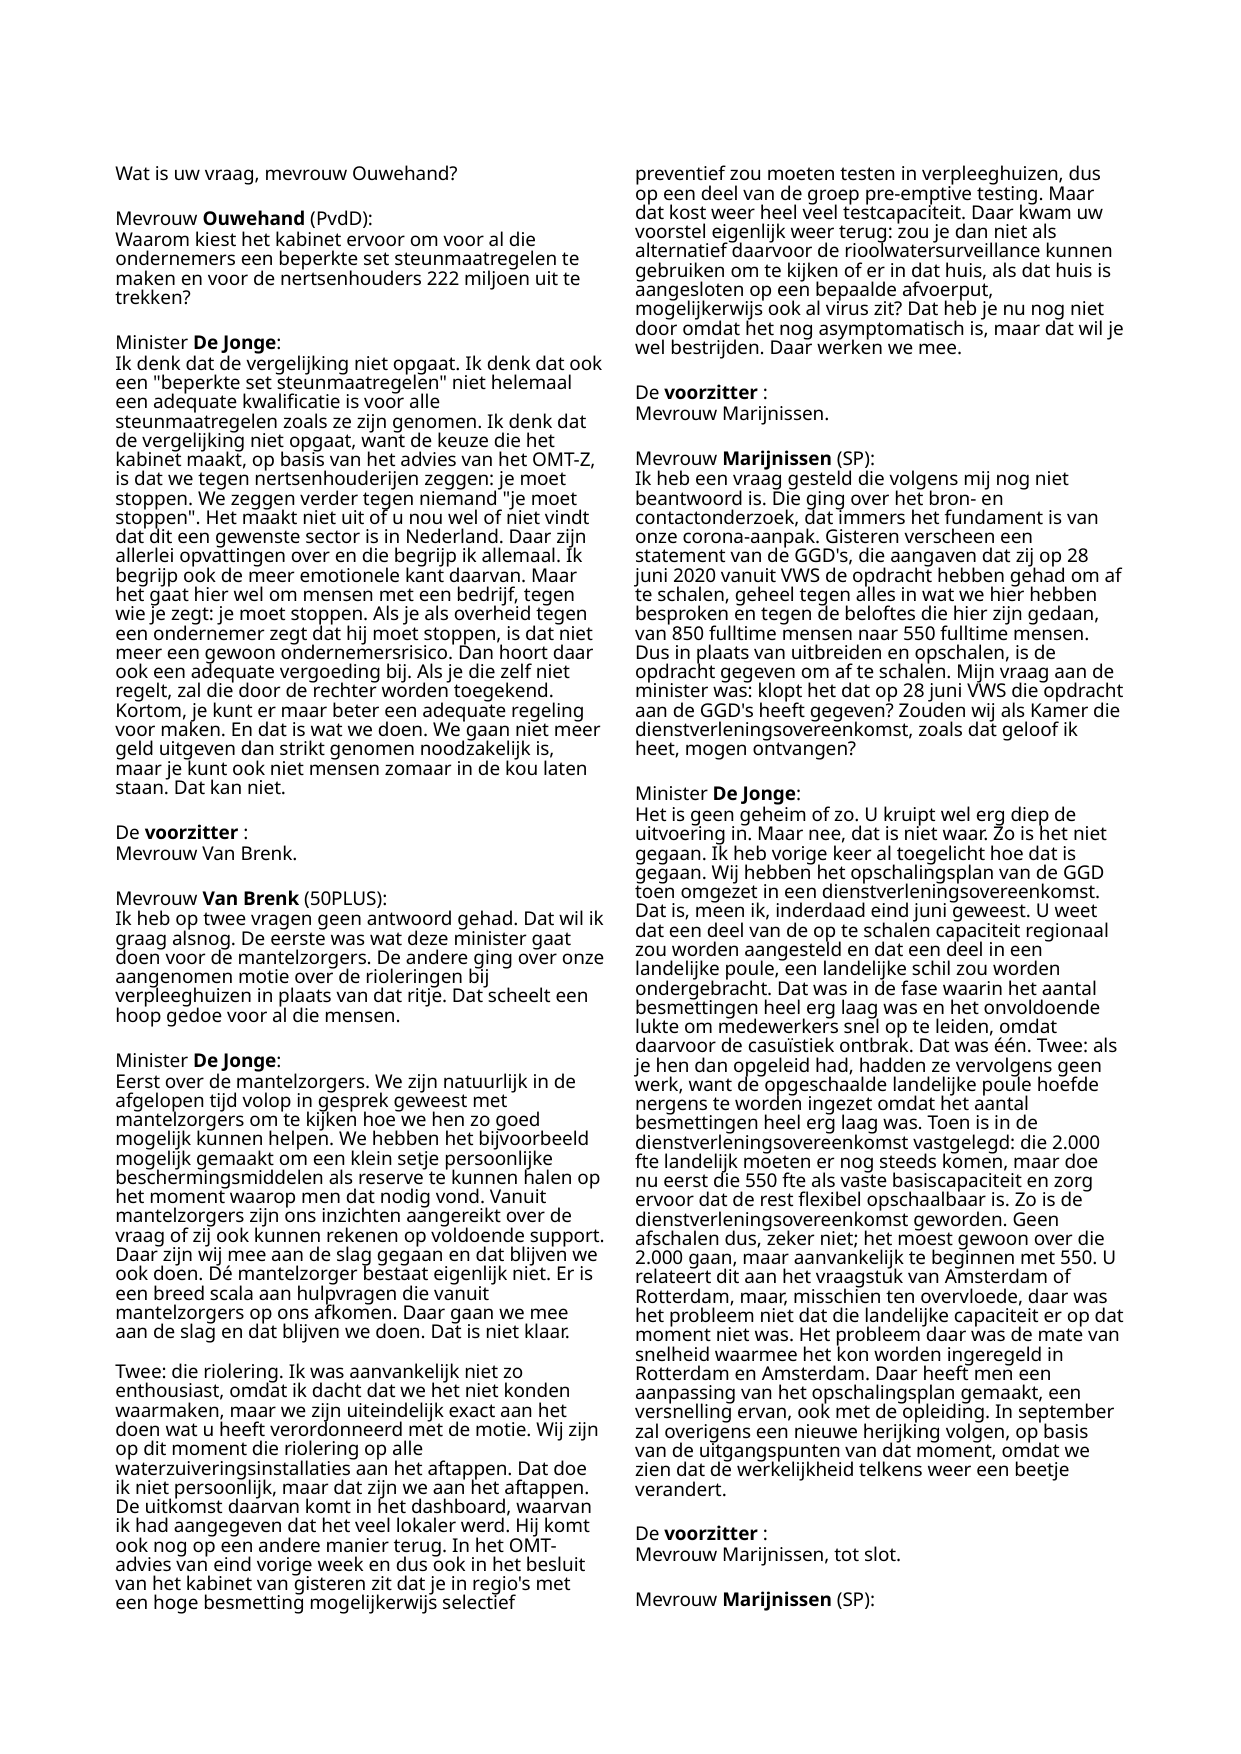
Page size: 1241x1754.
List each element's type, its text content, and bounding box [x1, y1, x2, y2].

text Wat is uw vraag, mevrouw Ouwehand? [115, 165, 605, 184]
text Mevrouw Marijnissen (SP): [635, 445, 1125, 470]
text De voorzitter : [635, 1521, 1125, 1546]
text Ik heb een vraag gesteld die volgens mij nog niet beantwoord is. Die ging over het bron- en contactonderzoek, dat immers het fundament is van onze corona-aanpak. Gisteren verscheen een statement van de GGD's, die aangaven dat zij op 28 juni 2020 vanuit VWS de opdracht hebben gehad om af te schalen, geheel tegen alles in wat we hier hebben besproken en tegen de beloftes die hier zijn gedaan, van 850 fulltime mensen naar 550 fulltime mensen. Dus in plaats van uitbreiden en opschalen, is de opdracht gegeven om af te schalen. Mijn vraag aan de minister was: klopt het dat op 28 juni VWS die opdracht aan de GGD's heeft gegeven? Zouden wij als Kamer die dienstverleningsovereenkomst, zoals dat geloof ik heet, mogen ontvangen? [635, 470, 1125, 759]
text Ik heb op twee vragen geen antwoord gehad. Dat wil ik graag alsnog. De eerste was wat deze minister gaat doen voor de mantelzorgers. De andere ging over onze aangenomen motie over de rioleringen bij verpleeghuizen in plaats van dat ritje. Dat scheelt een hoop gedoe voor al die mensen. [115, 910, 605, 1026]
text Minister De Jonge: [635, 780, 1125, 806]
text Mevrouw Van Brenk (50PLUS): [115, 885, 605, 910]
text Twee: die riolering. Ik was aanvankelijk niet zo enthousiast, omdat ik dacht dat we het niet konden waarmaken, maar we zijn uiteindelijk exact aan het doen wat u heeft verordonneerd met de motie. Wij zijn op dit moment die riolering op alle waterzuiveringsinstallaties aan het aftappen. Dat doe ik niet persoonlijk, maar dat zijn we aan het aftappen. De uitkomst daarvan komt in het dashboard, waarvan ik had aangegeven dat het veel lokaler werd. Hij komt ook nog op een andere manier terug. In het OMT-advies van eind vorige week en dus ook in het besluit van het kabinet van gisteren zit dat je in regio's met een hoge besmetting mogelijkerwijs selectief [115, 1363, 605, 1614]
text Waarom kiest het kabinet ervoor om voor al die ondernemers een beperkte set steunmaatregelen te maken en voor de nertsenhouders 222 miljoen uit te trekken? [115, 231, 605, 308]
text preventief zou moeten testen in verpleeghuizen, dus op een deel van de groep pre-emptive testing. Maar dat kost weer heel veel testcapaciteit. Daar kwam uw voorstel eigenlijk weer terug: zou je dan niet als alternatief daarvoor de rioolwatersurveillance kunnen gebruiken om te kijken of er in dat huis, als dat huis is aangesloten op een bepaalde afvoerput, mogelijkerwijs ook al virus zit? Dat heb je nu nog niet door omdat het nog asymptomatisch is, maar dat wil je wel bestrijden. Daar werken we mee. [635, 165, 1125, 358]
text Eerst over de mantelzorgers. We zijn natuurlijk in de afgelopen tijd volop in gesprek geweest met mantelzorgers om te kijken hoe we hen zo goed mogelijk kunnen helpen. We hebben het bijvoorbeeld mogelijk gemaakt om een klein setje persoonlijke beschermingsmiddelen als reserve te kunnen halen op het moment waarop men dat nodig vond. Vanuit mantelzorgers zijn ons inzichten aangereikt over de vraag of zij ook kunnen rekenen op voldoende support. Daar zijn wij mee aan de slag gegaan en dat blijven we ook doen. Dé mantelzorger bestaat eigenlijk niet. Er is een breed scala aan hulpvragen die vanuit mantelzorgers op ons afkomen. Daar gaan we mee aan de slag en dat blijven we doen. Dat is niet klaar. [115, 1073, 605, 1342]
text Mevrouw Marijnissen, tot slot. [635, 1546, 1125, 1566]
text Mevrouw Marijnissen. [635, 404, 1125, 424]
text De voorzitter : [635, 379, 1125, 404]
text Minister De Jonge: [115, 1047, 605, 1073]
text Minister De Jonge: [115, 329, 605, 355]
text Mevrouw Ouwehand (PvdD): [115, 205, 605, 231]
text De voorzitter : [115, 819, 605, 844]
text Mevrouw Van Brenk. [115, 844, 605, 864]
text Ik denk dat de vergelijking niet opgaat. Ik denk dat ook een "beperkte set steunmaatregelen" niet helemaal een adequate kwalificatie is voor alle steunmaatregelen zoals ze zijn genomen. Ik denk dat de vergelijking niet opgaat, want de keuze die het kabinet maakt, op basis van het advies van het OMT-Z, is dat we tegen nertsenhouderijen zeggen: je moet stoppen. We zeggen verder tegen niemand "je moet stoppen". Het maakt niet uit of u nou wel of niet vindt dat dit een gewenste sector is in Nederland. Daar zijn allerlei opvattingen over en die begrijp ik allemaal. Ik begrijp ook de meer emotionele kant daarvan. Maar het gaat hier wel om mensen met een bedrijf, tegen wie je zegt: je moet stoppen. Als je als overheid tegen een ondernemer zegt dat hij moet stoppen, is dat niet meer een gewoon ondernemersrisico. Dan hoort daar ook een adequate vergoeding bij. Als je die zelf niet regelt, zal die door de rechter worden toegekend. Kortom, je kunt er maar beter een adequate regeling voor maken. En dat is wat we doen. We gaan niet meer geld uitgeven dan strikt genomen noodzakelijk is, maar je kunt ook niet mensen zomaar in de kou laten staan. Dat kan niet. [115, 355, 605, 798]
text Het is geen geheim of zo. U kruipt wel erg diep de uitvoering in. Maar nee, dat is niet waar. Zo is het niet gegaan. Ik heb vorige keer al toegelicht hoe dat is gegaan. Wij hebben het opschalingsplan van de GGD toen omgezet in een dienstverleningsovereenkomst. Dat is, meen ik, inderdaad eind juni geweest. U weet dat een deel van de op te schalen capaciteit regionaal zou worden aangesteld en dat een deel in een landelijke poule, een landelijke schil zou worden ondergebracht. Dat was in de fase waarin het aantal besmettingen heel erg laag was en het onvoldoende lukte om medewerkers snel op te leiden, omdat daarvoor de casuïstiek ontbrak. Dat was één. Twee: als je hen dan opgeleid had, hadden ze vervolgens geen werk, want de opgeschaalde landelijke poule hoefde nergens te worden ingezet omdat het aantal besmettingen heel erg laag was. Toen is in de dienstverleningsovereenkomst vastgelegd: die 2.000 fte landelijk moeten er nog steeds komen, maar doe nu eerst die 550 fte als vaste basiscapaciteit en zorg ervoor dat de rest flexibel opschaalbaar is. Zo is de dienstverleningsovereenkomst geworden. Geen afschalen dus, zeker niet; het moest gewoon over die 2.000 gaan, maar aanvankelijk te beginnen met 550. U relateert dit aan het vraagstuk van Amsterdam of Rotterdam, maar, misschien ten overvloede, daar was het probleem niet dat die landelijke capaciteit er op dat moment niet was. Het probleem daar was de mate van snelheid waarmee het kon worden ingeregeld in Rotterdam en Amsterdam. Daar heeft men een aanpassing van het opschalingsplan gemaakt, een versnelling ervan, ook met de opleiding. In september zal overigens een nieuwe herijking volgen, op basis van de uitgangspunten van dat moment, omdat we zien dat de werkelijkheid telkens weer een beetje verandert. [635, 806, 1125, 1500]
text Mevrouw Marijnissen (SP): [635, 1586, 1125, 1612]
